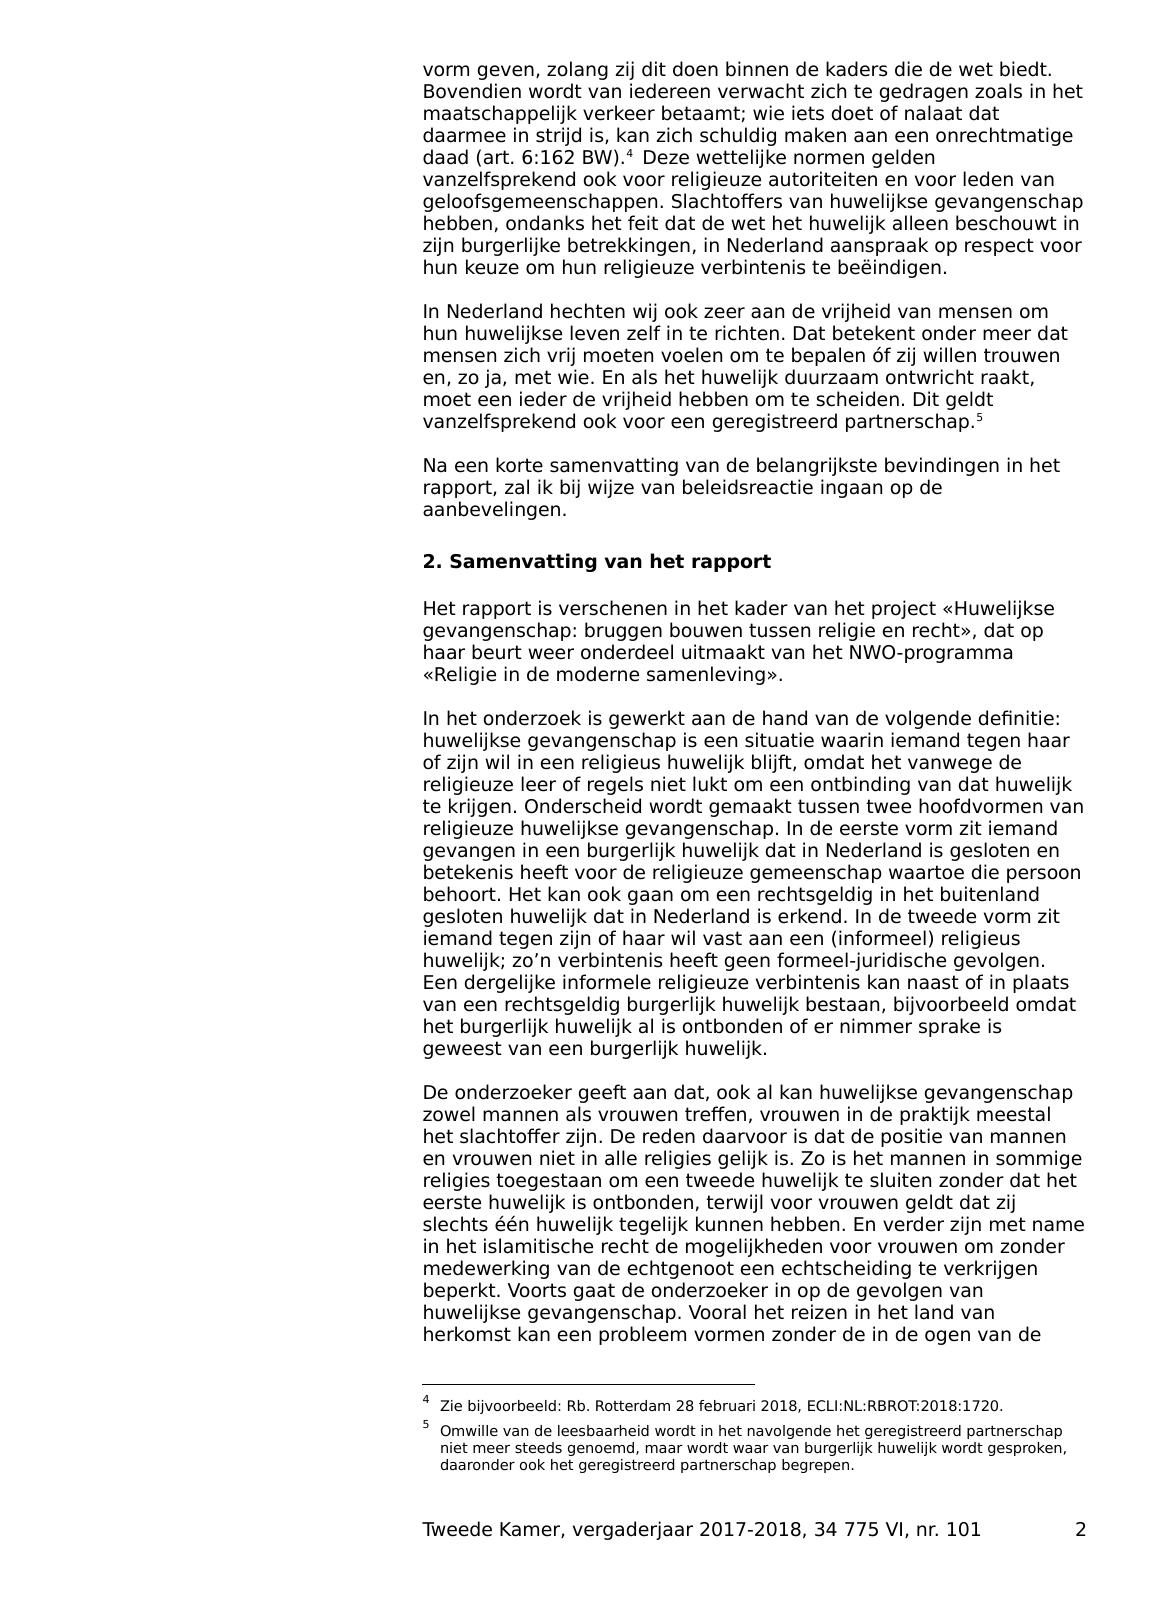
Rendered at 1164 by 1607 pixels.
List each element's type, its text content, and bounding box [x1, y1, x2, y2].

text In Nederland hechten wij ook zeer aan de vrijheid van mensen om hun huwelijkse leven zelf in te richten. Dat betekent onder meer dat mensen zich vrij moeten voelen om te bepalen óf zij willen trouwen en, zo ja, met wie. En als het huwelijk duurzaam ontwricht raakt, moet een ieder de vrijheid hebben om te scheiden. Dit geldt vanzelfsprekend ook voor een geregistreerd partnerschap. [422, 301, 1087, 433]
text Het rapport is verschenen in het kader van het project «Huwelijkse gevangenschap: bruggen bouwen tussen religie en recht», dat op haar beurt weer onderdeel uitmaakt van het NWO-programma «Religie in de moderne samenleving». [422, 598, 1087, 686]
text Zie bijvoorbeeld: Rb. Rotterdam 28 februari 2018, ECLI:NL:RBROT:2018:1720. [422, 1393, 1087, 1416]
text Omwille van de leesbaarheid wordt in het navolgende het geregistreerd partnerschap niet meer steeds genoemd, maar wordt waar van burgerlijk huwelijk wordt gesproken, daaronder ook het geregistreerd partnerschap begrepen. [422, 1418, 1087, 1474]
text vorm geven, zolang zij dit doen binnen de kaders die de wet biedt. Bovendien wordt van iedereen verwacht zich te gedragen zoals in het maatschappelijk verkeer betaamt; wie iets doet of nalaat dat daarmee in strijd is, kan zich schuldig maken aan een onrechtmatige daad (art. 6:162 BW). Deze wettelijke normen gelden vanzelfsprekend ook voor religieuze autoriteiten en voor leden van geloofsgemeenschappen. Slachtoffers van huwelijkse gevangenschap hebben, ondanks het feit dat de wet het huwelijk alleen beschouwt in zijn burgerlijke betrekkingen, in Nederland aanspraak op respect voor hun keuze om hun religieuze verbintenis te beëindigen. [422, 59, 1087, 279]
text Na een korte samenvatting van de belangrijkste bevindingen in het rapport, zal ik bij wijze van beleidsreactie ingaan op de aanbevelingen. [422, 455, 1087, 521]
subtitle 2. Samenvatting van het rapport [422, 551, 1087, 573]
text In het onderzoek is gewerkt aan de hand van de volgende definitie: huwelijkse gevangenschap is een situatie waarin iemand tegen haar of zijn wil in een religieus huwelijk blijft, omdat het vanwege de religieuze leer of regels niet lukt om een ontbinding van dat huwelijk te krijgen. Onderscheid wordt gemaakt tussen twee hoofdvormen van religieuze huwelijkse gevangenschap. In de eerste vorm zit iemand gevangen in een burgerlijk huwelijk dat in Nederland is gesloten en betekenis heeft voor de religieuze gemeenschap waartoe die persoon behoort. Het kan ook gaan om een rechtsgeldig in het buitenland gesloten huwelijk dat in Nederland is erkend. In de tweede vorm zit iemand tegen zijn of haar wil vast aan een (informeel) religieus huwelijk; zo’n verbintenis heeft geen formeel-juridische gevolgen. Een dergelijke informele religieuze verbintenis kan naast of in plaats van een rechtsgeldig burgerlijk huwelijk bestaan, bijvoorbeeld omdat het burgerlijk huwelijk al is ontbonden of er nimmer sprake is geweest van een burgerlijk huwelijk. [422, 708, 1087, 1060]
text De onderzoeker geeft aan dat, ook al kan huwelijkse gevangenschap zowel mannen als vrouwen treffen, vrouwen in de praktijk meestal het slachtoffer zijn. De reden daarvoor is dat de positie van mannen en vrouwen niet in alle religies gelijk is. Zo is het mannen in sommige religies toegestaan om een tweede huwelijk te sluiten zonder dat het eerste huwelijk is ontbonden, terwijl voor vrouwen geldt dat zij slechts één huwelijk tegelijk kunnen hebben. En verder zijn met name in het islamitische recht de mogelijkheden voor vrouwen om zonder medewerking van de echtgenoot een echtscheiding te verkrijgen beperkt. Voorts gaat de onderzoeker in op de gevolgen van huwelijkse gevangenschap. Vooral het reizen in het land van herkomst kan een probleem vormen zonder de in de ogen van de [422, 1082, 1087, 1346]
